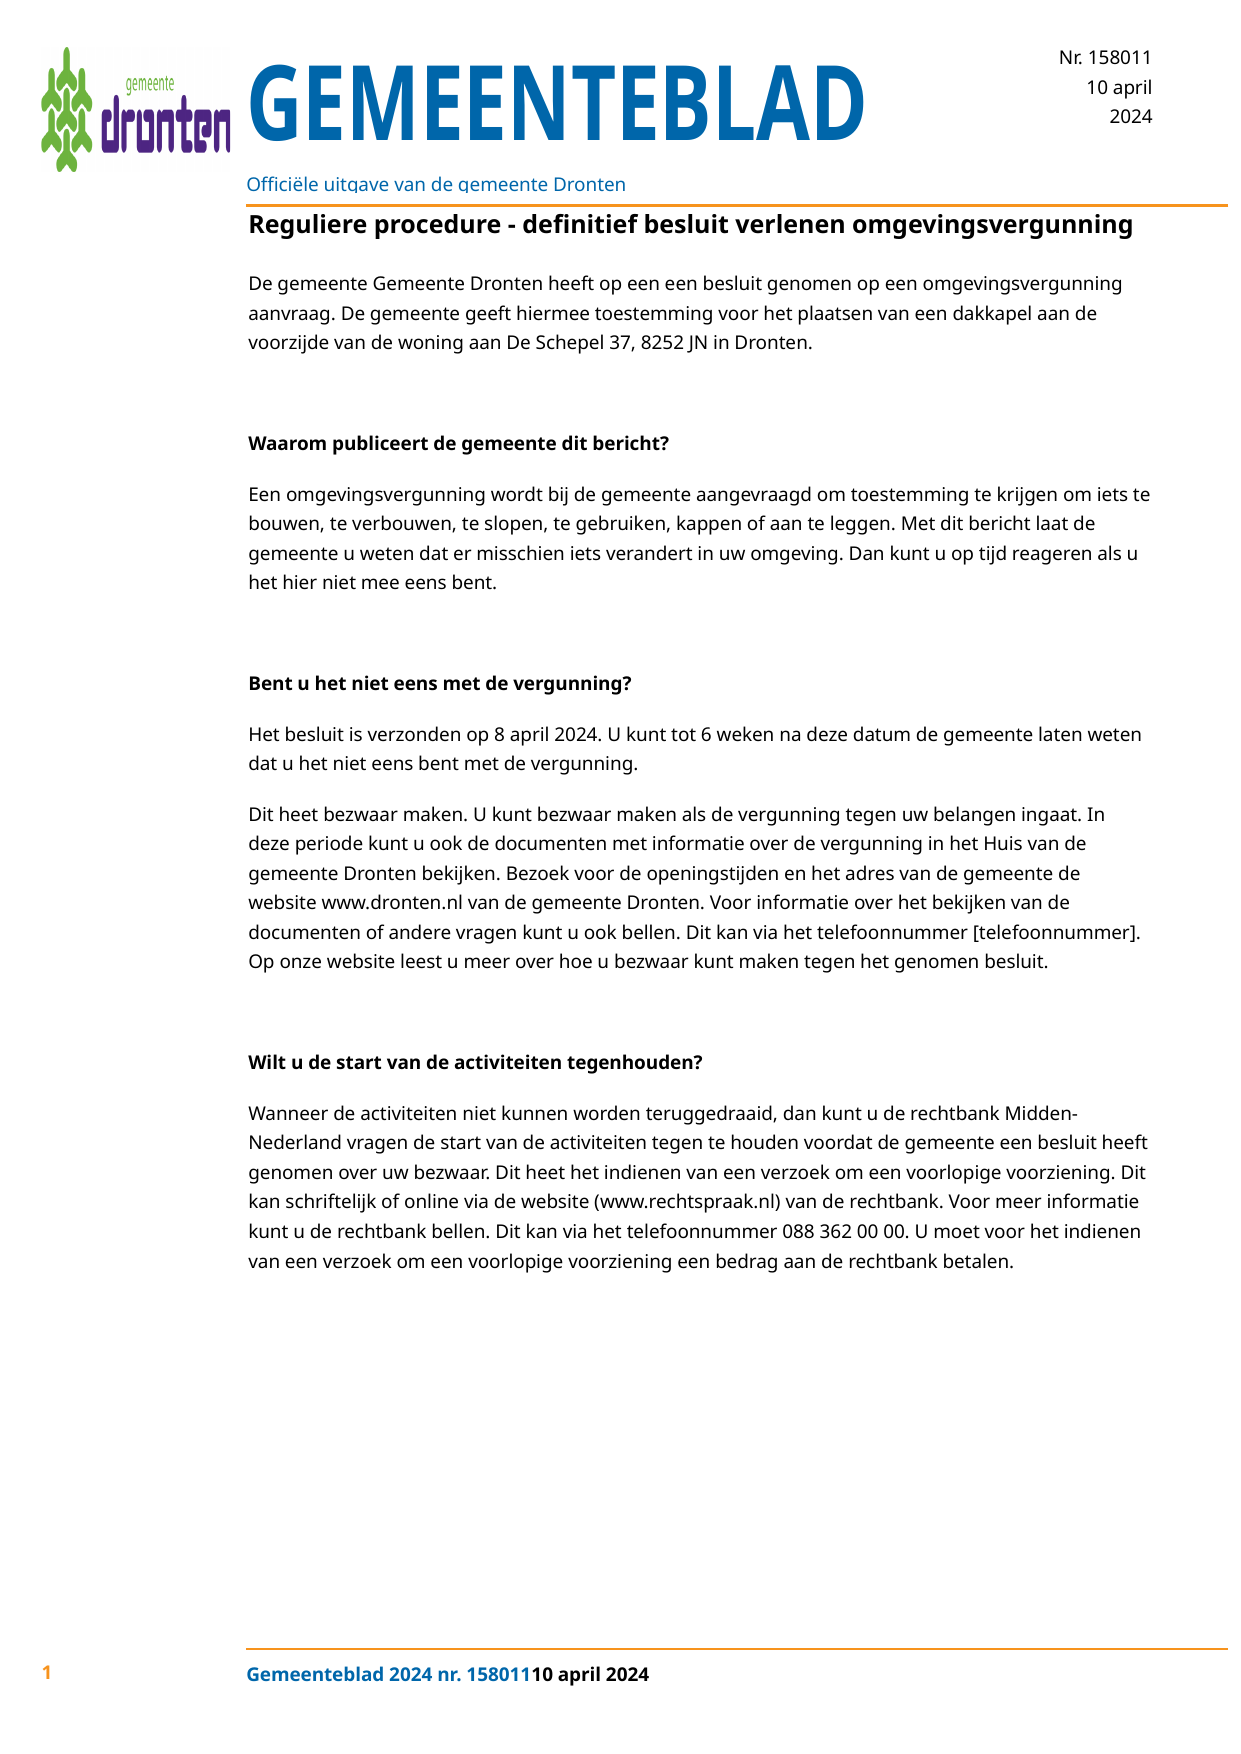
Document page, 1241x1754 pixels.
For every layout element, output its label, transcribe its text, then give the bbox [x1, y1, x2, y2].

text Dit heet bezwaar maken. U kunt bezwaar maken als de vergunning tegen uw belangen ingaat. In deze periode kunt u ook de documenten met informatie over de vergunning in het Huis van de gemeente Dronten bekijken. Bezoek voor de openingstijden en het adres van de gemeente de website www.dronten.nl van de gemeente Dronten. Voor informatie over het bekijken van de documenten of andere vragen kunt u ook bellen. Dit kan via het telefoonnummer [telefoonnummer]. Op onze website leest u meer over hoe u bezwaar kunt maken tegen het genomen besluit. [248, 801, 1152, 974]
text De gemeente Gemeente Dronten heeft op een een besluit genomen op een omgevingsvergunning aanvraag. De gemeente geeft hiermee toestemming voor het plaatsen van een dakkapel aan de voorzijde van de woning aan De Schepel 37, 8252 JN in Dronten. [248, 270, 1152, 355]
text Bent u het niet eens met de vergunning? [248, 670, 1152, 696]
text Wanneer de activiteiten niet kunnen worden teruggedraaid, dan kunt u de rechtbank Midden-Nederland vragen de start van de activiteiten tegen te houden voordat de gemeente een besluit heeft genomen over uw bezwaar. Dit heet het indienen van een verzoek om een voorlopige voorziening. Dit kan schriftelijk of online via de website (www.rechtspraak.nl) van de rechtbank. Voor meer informatie kunt u de rechtbank bellen. Dit kan via het telefoonnummer 088 362 00 00. U moet voor het indienen van een verzoek om een voorlopige voorziening een bedrag aan de rechtbank betalen. [248, 1100, 1152, 1273]
picture [41, 47, 231, 172]
text Wilt u de start van de activiteiten tegenhouden? [248, 1049, 1152, 1075]
text Waarom publiceert de gemeente dit bericht? [248, 430, 1152, 456]
text Het besluit is verzonden op 8 april 2024. U kunt tot 6 weken na deze datum de gemeente laten weten dat u het niet eens bent met de vergunning. [248, 721, 1152, 776]
text Een omgevingsvergunning wordt bij de gemeente aangevraagd om toestemming te krijgen om iets te bouwen, te verbouwen, te slopen, te gebruiken, kappen of aan te leggen. Met dit bericht laat de gemeente u weten dat er misschien iets verandert in uw omgeving. Dan kunt u op tijd reageren als u het hier niet mee eens bent. [248, 481, 1152, 595]
text Reguliere procedure - definitief besluit verlenen omgevingsvergunning [248, 207, 1152, 241]
